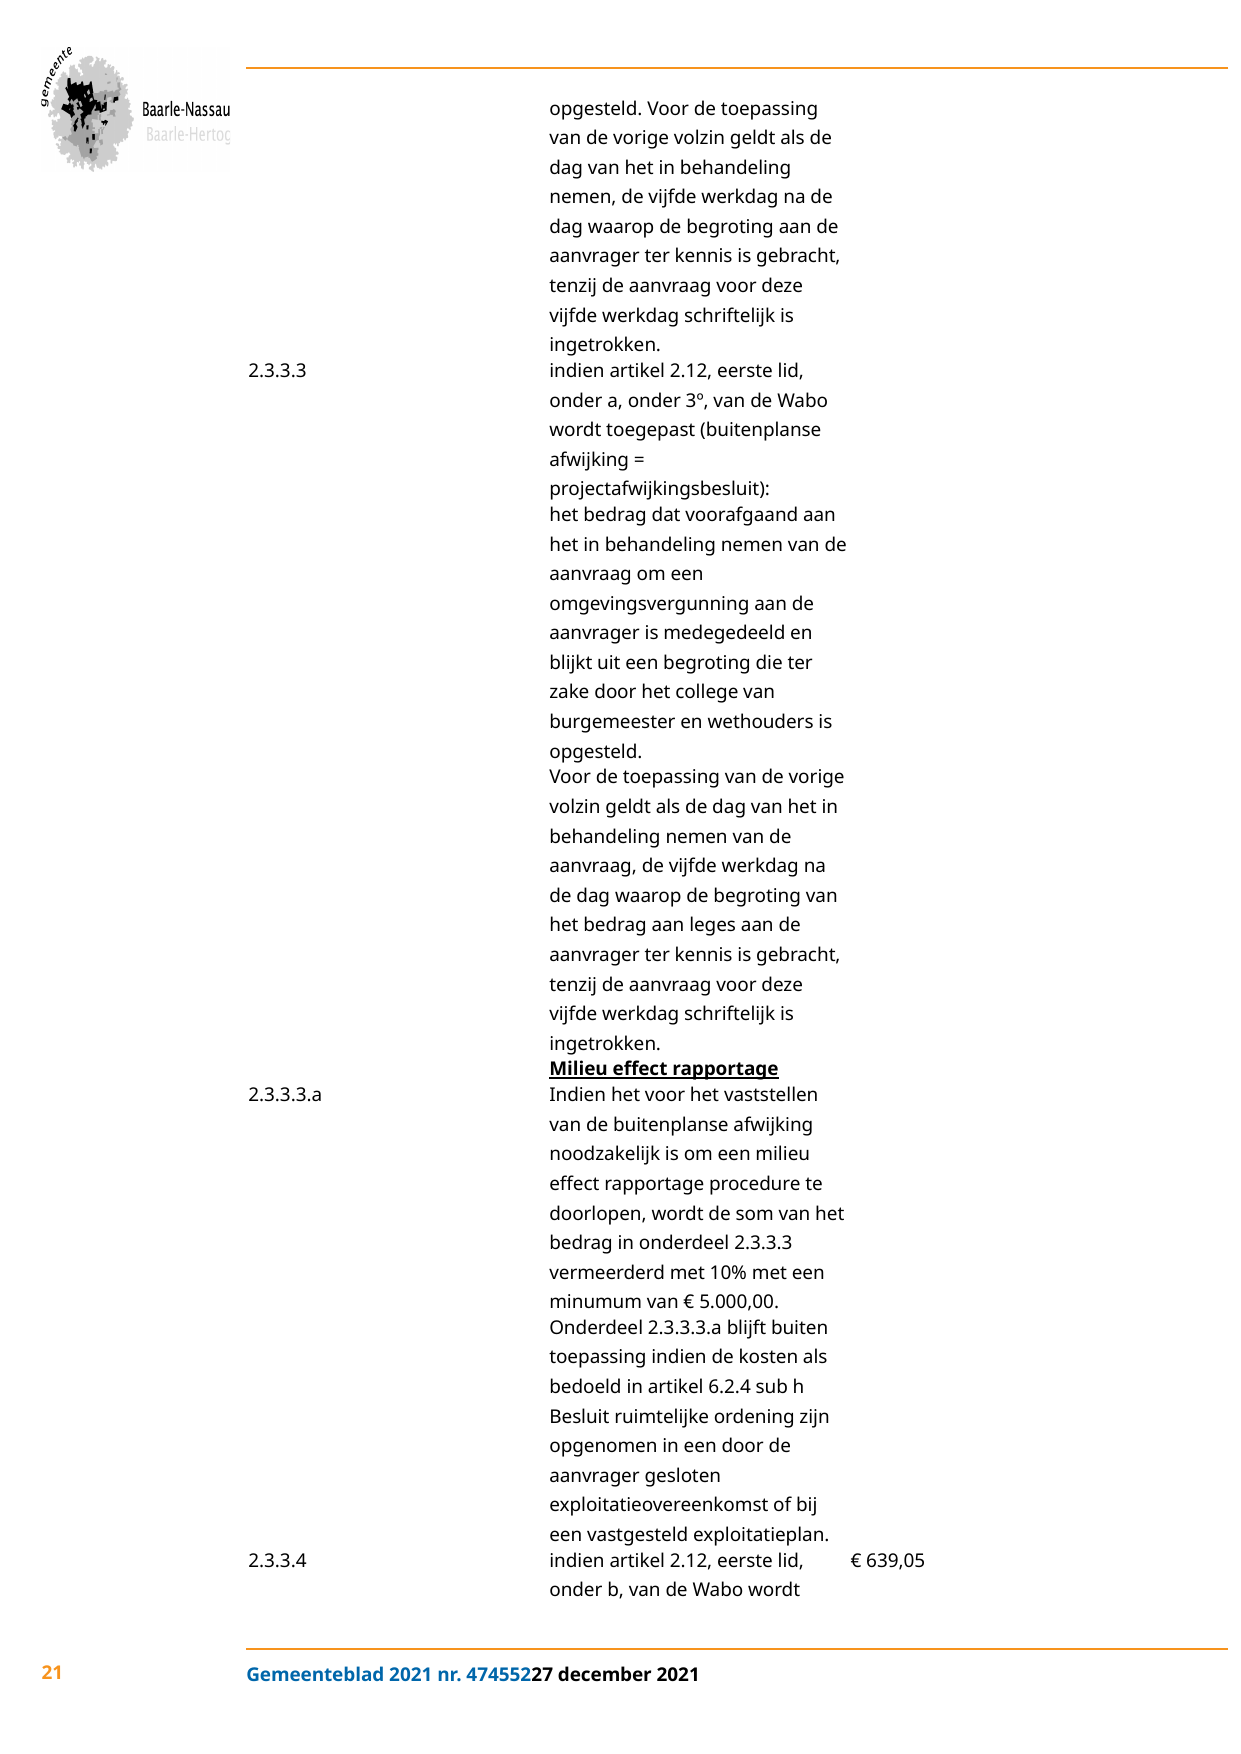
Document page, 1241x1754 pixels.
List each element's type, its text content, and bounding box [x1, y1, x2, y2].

table_cell [850, 1056, 1152, 1081]
table_cell [248, 1314, 549, 1547]
table_cell Voor de toepassing van de vorige volzin geldt als de dag van het in behandeling nemen van de aanvraag, de vijfde werkdag na de dag waarop de begroting van het bedrag aan leges aan de aanvrager ter kennis is gebracht, tenzij de aanvraag voor deze vijfde werkdag schriftelijk is ingetrokken. [549, 764, 850, 1056]
table_cell 2.3.3.4 [248, 1547, 549, 1602]
table_cell [850, 501, 1152, 764]
table_cell [850, 1081, 1152, 1314]
table_cell [850, 1314, 1152, 1547]
table_cell Indien het voor het vaststellen van de buitenplanse afwijking noodzakelijk is om een milieu effect rapportage procedure te doorlopen, wordt de som van het bedrag in onderdeel 2.3.3.3 vermeerderd met 10% met een minumum van € 5.000,00. [549, 1081, 850, 1314]
table_cell [850, 357, 1152, 501]
table_cell [850, 95, 1152, 357]
table_cell 2.3.3.3 [248, 357, 549, 501]
table_cell [248, 764, 549, 1056]
table_cell [850, 764, 1152, 1056]
table_cell € 639,05 [850, 1547, 1152, 1602]
table_cell indien artikel 2.12, eerste lid, onder a, onder 3º, van de Wabo wordt toegepast (buitenplanse afwijking = projectafwijkingsbesluit): [549, 357, 850, 501]
table_cell Milieu effect rapportage [549, 1056, 850, 1081]
table_cell 2.3.3.3.a [248, 1081, 549, 1314]
table_cell het bedrag dat voorafgaand aan het in behandeling nemen van de aanvraag om een omgevingsvergunning aan de aanvrager is medegedeeld en blijkt uit een begroting die ter zake door het college van burgemeester en wethouders is opgesteld. [549, 501, 850, 764]
table_cell indien artikel 2.12, eerste lid, onder b, van de Wabo wordt [549, 1547, 850, 1602]
picture [41, 47, 231, 172]
table_cell [248, 95, 549, 357]
table_cell [248, 1056, 549, 1081]
table_cell Onderdeel 2.3.3.3.a blijft buiten toepassing indien de kosten als bedoeld in artikel 6.2.4 sub h Besluit ruimtelijke ordening zijn opgenomen in een door de aanvrager gesloten exploitatieovereenkomst of bij een vastgesteld exploitatieplan. [549, 1314, 850, 1547]
table_cell [248, 501, 549, 764]
table_cell opgesteld. Voor de toepassing van de vorige volzin geldt als de dag van het in behandeling nemen, de vijfde werkdag na de dag waarop de begroting aan de aanvrager ter kennis is gebracht, tenzij de aanvraag voor deze vijfde werkdag schriftelijk is ingetrokken. [549, 95, 850, 357]
